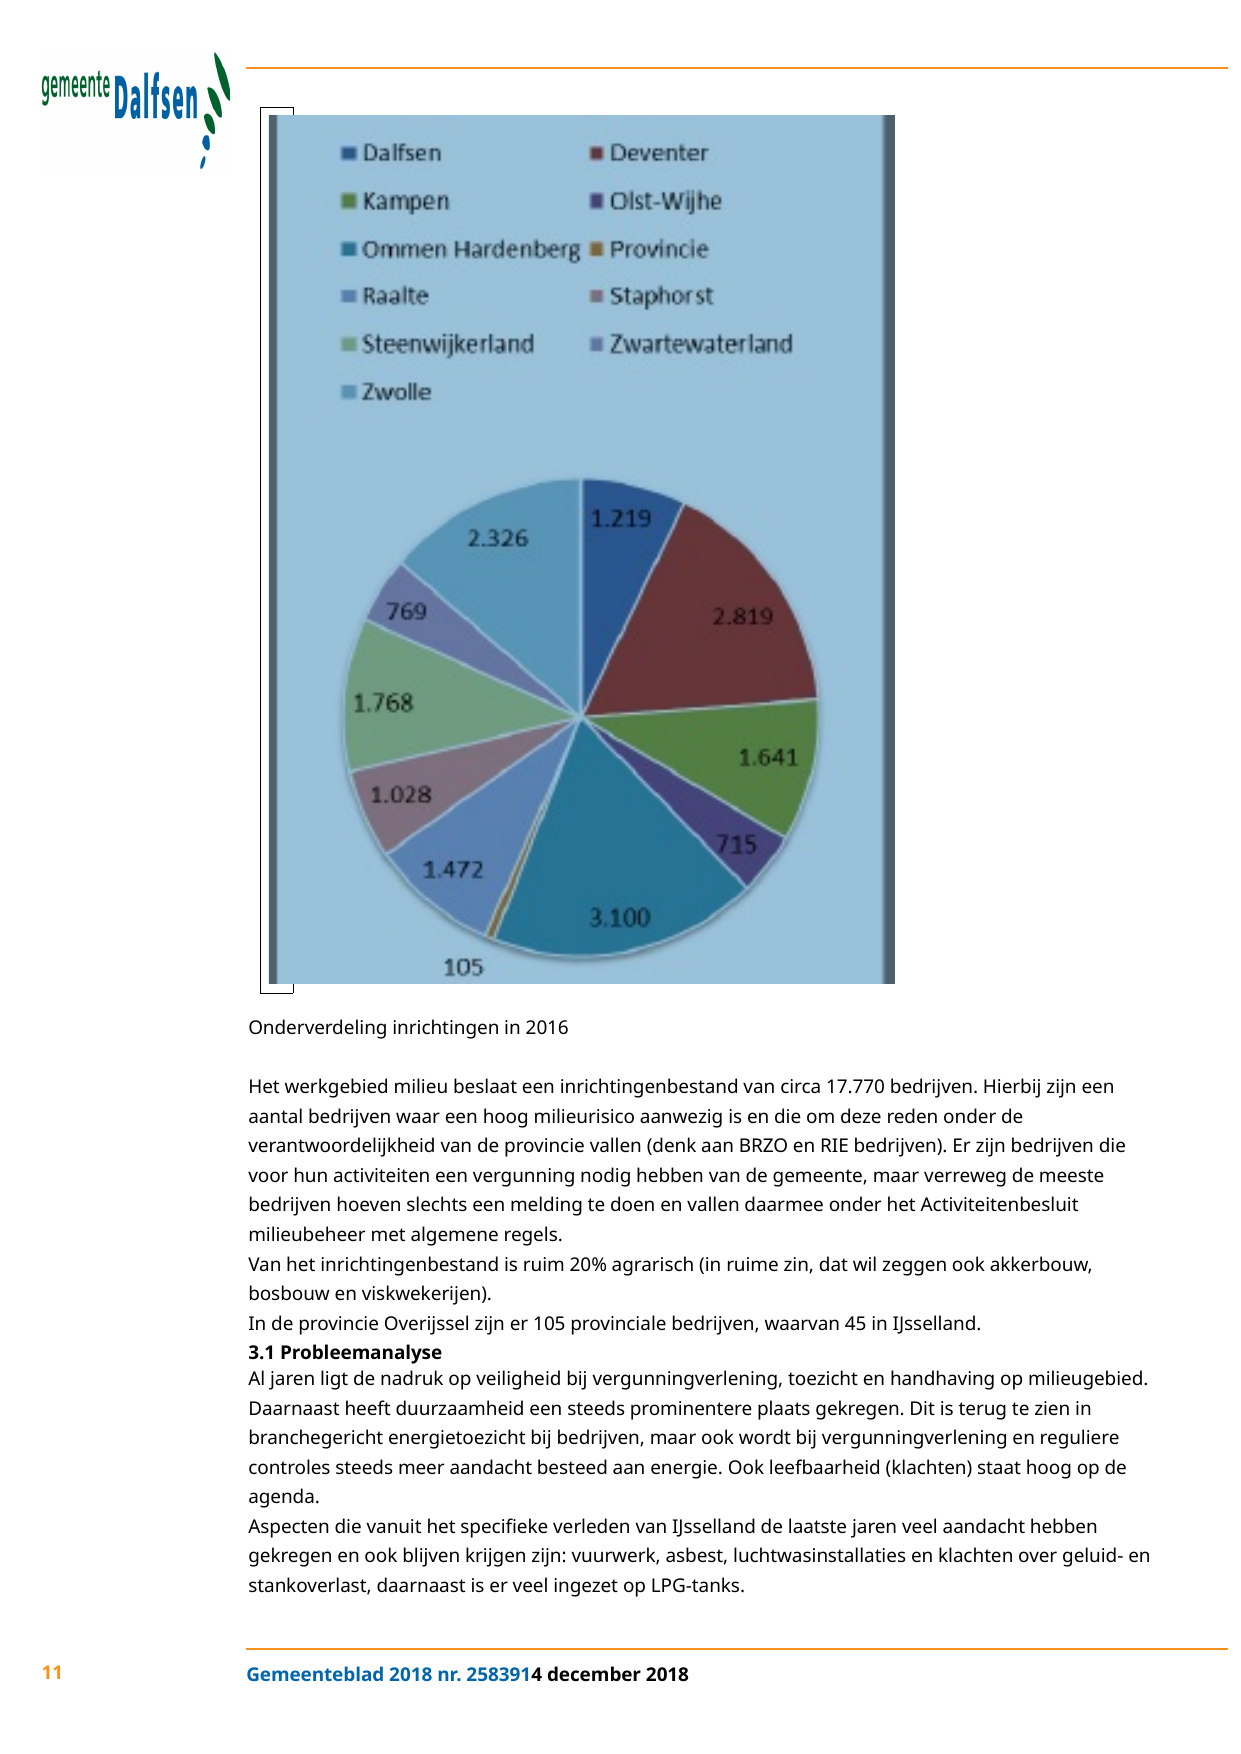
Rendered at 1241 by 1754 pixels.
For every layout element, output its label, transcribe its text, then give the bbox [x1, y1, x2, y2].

text Aspecten die vanuit het specifieke verleden van IJsselland de laatste jaren veel aandacht hebben gekregen en ook blijven krijgen zijn: vuurwerk, asbest, luchtwasinstallaties en klachten over geluid- en stankoverlast, daarnaast is er veel ingezet op LPG-tanks. [248, 1513, 1152, 1598]
text Al jaren ligt de nadruk op veiligheid bij vergunningverlening, toezicht en handhaving op milieugebied. Daarnaast heeft duurzaamheid een steeds prominentere plaats gekregen. Dit is terug te zien in branchegericht energietoezicht bij bedrijven, maar ook wordt bij vergunningverlening en reguliere controles steeds meer aandacht besteed aan energie. Ook leefbaarheid (klachten) staat hoog op de agenda. [248, 1365, 1152, 1509]
text In de provincie Overijssel zijn er 105 provinciale bedrijven, waarvan 45 in IJsselland. [248, 1310, 1152, 1336]
picture [268, 115, 895, 984]
picture [41, 47, 231, 172]
text Het werkgebied milieu beslaat een inrichtingenbestand van circa 17.770 bedrijven. Hierbij zijn een aantal bedrijven waar een hoog milieurisico aanwezig is en die om deze reden onder de verantwoordelijkheid van de provincie vallen (denk aan BRZO en RIE bedrijven). Er zijn bedrijven die voor hun activiteiten een vergunning nodig hebben van de gemeente, maar verreweg de meeste bedrijven hoeven slechts een melding te doen en vallen daarmee onder het Activiteitenbesluit milieubeheer met algemene regels. [248, 1073, 1152, 1247]
text Onderverdeling inrichtingen in 2016 [248, 1014, 1152, 1040]
text Van het inrichtingenbestand is ruim 20% agrarisch (in ruime zin, dat wil zeggen ook akkerbouw, bosbouw en viskwekerijen). [248, 1251, 1152, 1306]
text 3.1 Probleemanalyse [248, 1339, 1152, 1365]
